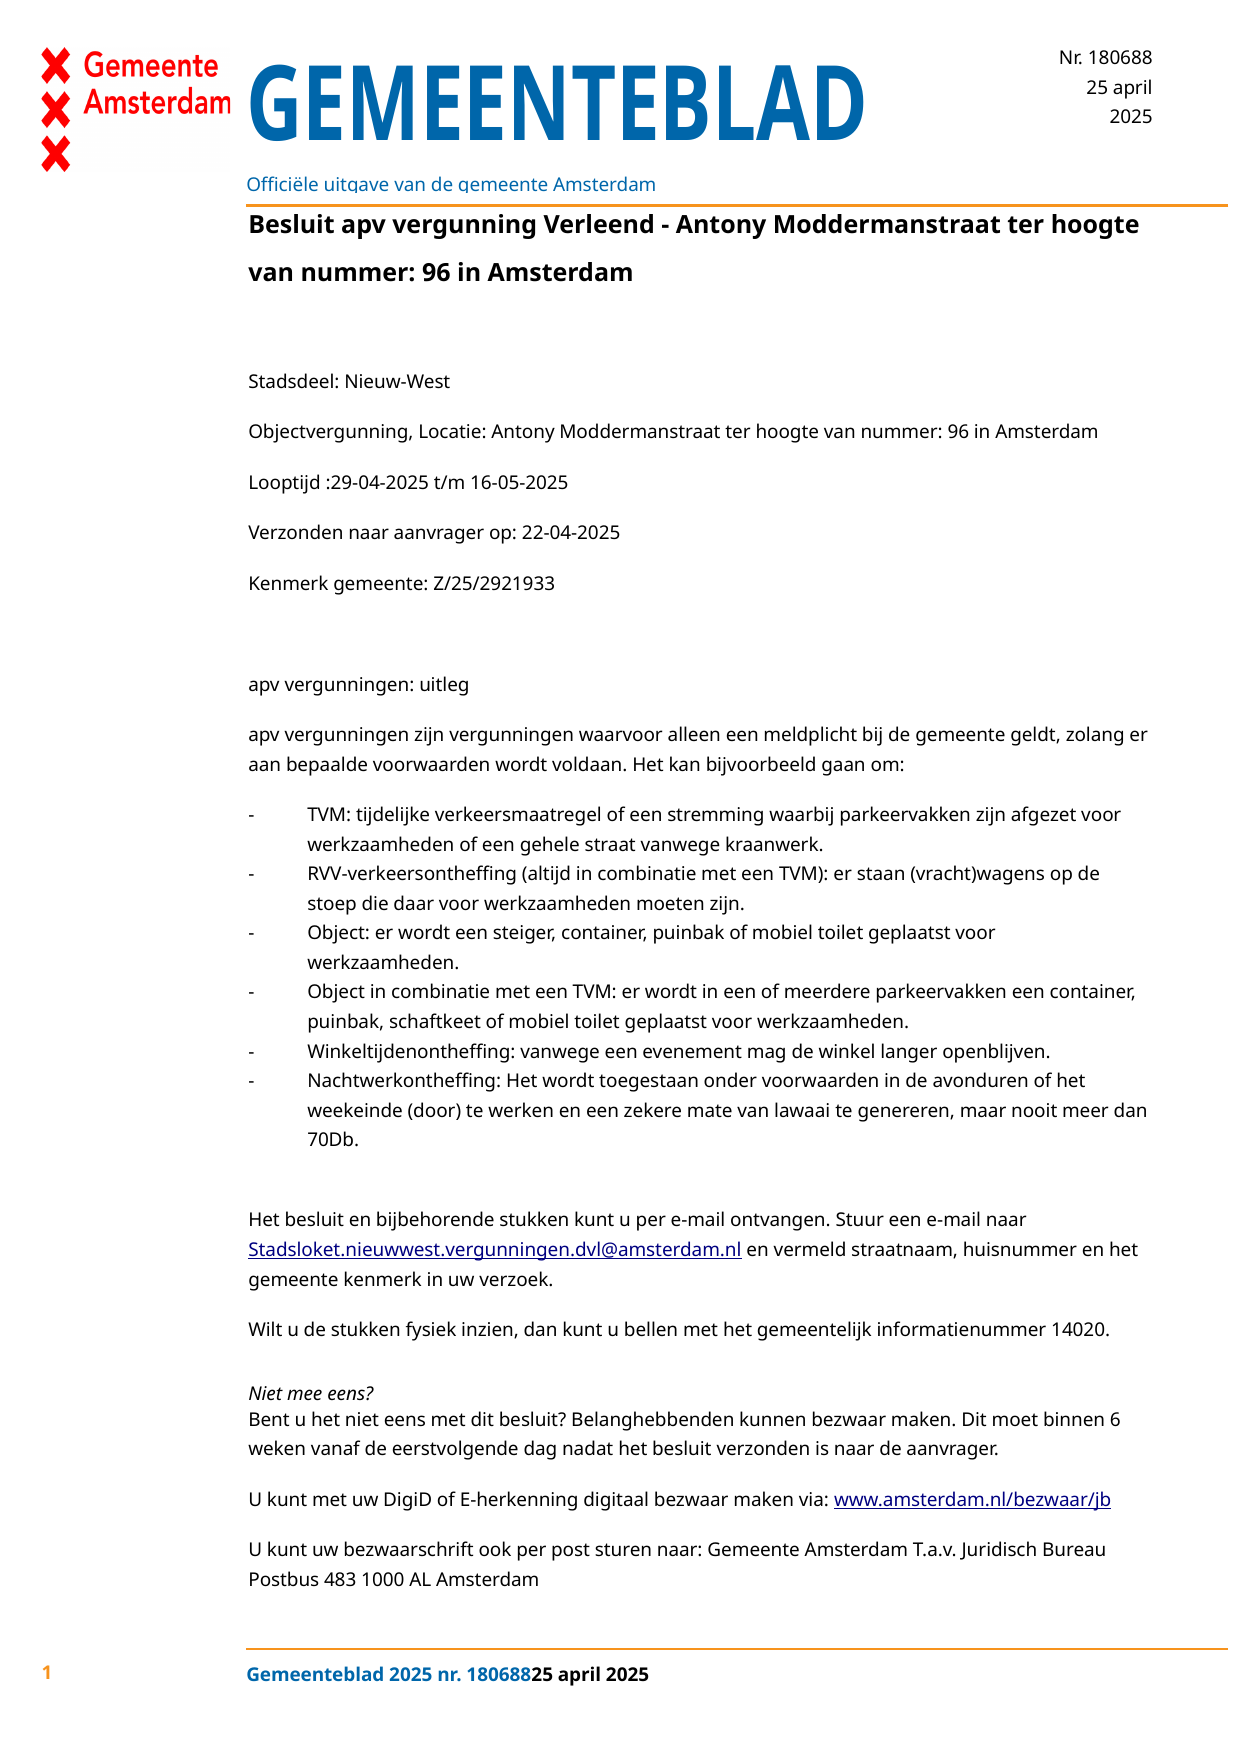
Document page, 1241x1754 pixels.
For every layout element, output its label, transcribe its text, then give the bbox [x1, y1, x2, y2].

text U kunt uw bezwaarschrift ook per post sturen naar: Gemeente Amsterdam T.a.v. Juridisch Bureau Postbus 483 1000 AL Amsterdam [248, 1536, 1152, 1592]
list Nachtwerkontheffing: Het wordt toegestaan onder voorwaarden in de avonduren of het weekeinde (door) te werken en een zekere mate van lawaai te genereren, maar nooit meer dan 70Db. [248, 1067, 1152, 1152]
text Objectvergunning, Locatie: Antony Moddermanstraat ter hoogte van nummer: 96 in Amsterdam [248, 419, 1152, 444]
text Stadsdeel: Nieuw-West [248, 368, 1152, 394]
text apv vergunningen: uitleg [248, 671, 1152, 697]
text Niet mee eens? [248, 1380, 1152, 1406]
list Winkeltijdenontheffing: vanwege een evenement mag de winkel langer openblijven. [248, 1038, 1152, 1064]
text Besluit apv vergunning Verleend - Antony Moddermanstraat ter hoogte van nummer: 96 in Amsterdam [248, 207, 1152, 288]
text U kunt met uw DigiD of E-herkenning digitaal bezwaar maken via: www.amsterdam.nl/bezwaar/jb [248, 1486, 1152, 1512]
text Het besluit en bijbehorende stukken kunt u per e-mail ontvangen. Stuur een e-mail naar Stadsloket.nieuwwest.vergunningen.dvl@amsterdam.nl en vermeld straatnaam, huisnummer en het gemeente kenmerk in uw verzoek. [248, 1207, 1152, 1292]
text Kenmerk gemeente: Z/25/2921933 [248, 570, 1152, 596]
picture [41, 47, 231, 172]
list TVM: tijdelijke verkeersmaatregel of een stremming waarbij parkeervakken zijn afgezet voor werkzaamheden of een gehele straat vanwege kraanwerk. [248, 801, 1152, 857]
text Verzonden naar aanvrager op: 22-04-2025 [248, 519, 1152, 545]
text Bent u het niet eens met dit besluit? Belanghebbenden kunnen bezwaar maken. Dit moet binnen 6 weken vanaf de eerstvolgende dag nadat het besluit verzonden is naar de aanvrager. [248, 1406, 1152, 1461]
list Object in combinatie met een TVM: er wordt in een of meerdere parkeervakken een container, puinbak, schaftkeet of mobiel toilet geplaatst voor werkzaamheden. [248, 979, 1152, 1034]
text apv vergunningen zijn vergunningen waarvoor alleen een meldplicht bij de gemeente geldt, zolang er aan bepaalde voorwaarden wordt voldaan. Het kan bijvoorbeeld gaan om: [248, 721, 1152, 777]
text Looptijd :29-04-2025 t/m 16-05-2025 [248, 469, 1152, 495]
list RVV-verkeersontheffing (altijd in combinatie met een TVM): er staan (vracht)wagens op de stoep die daar voor werkzaamheden moeten zijn. [248, 860, 1152, 916]
list Object: er wordt een steiger, container, puinbak of mobiel toilet geplaatst voor werkzaamheden. [248, 919, 1152, 975]
text Wilt u de stukken fysiek inzien, dan kunt u bellen met het gemeentelijk informatienummer 14020. [248, 1316, 1152, 1342]
